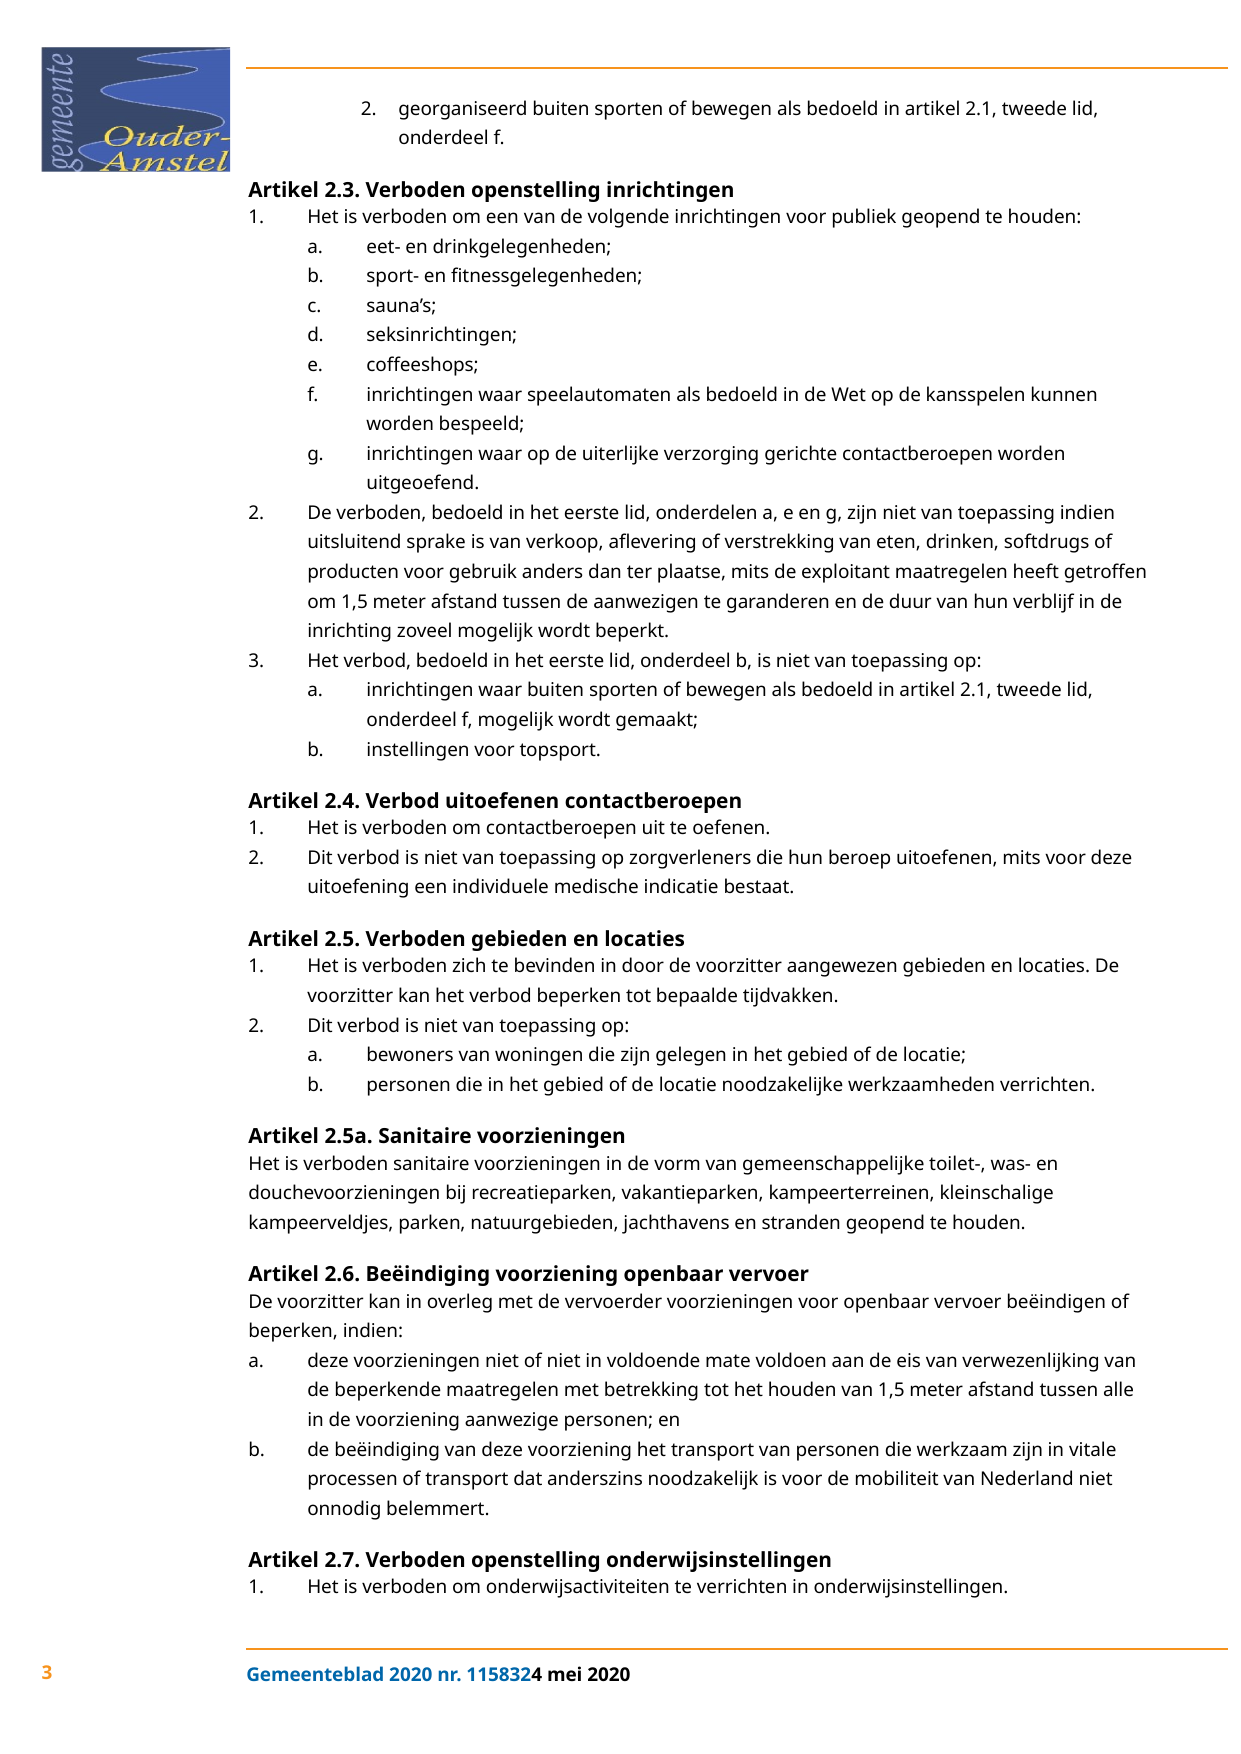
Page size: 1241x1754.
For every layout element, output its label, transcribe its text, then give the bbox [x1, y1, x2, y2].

list Het is verboden om contactberoepen uit te oefenen. [248, 814, 1152, 840]
list inrichtingen waar buiten sporten of bewegen als bedoeld in artikel 2.1, tweede lid, onderdeel f, mogelijk wordt gemaakt; [307, 677, 1152, 732]
list deze voorzieningen niet of niet in voldoende mate voldoen aan de eis van verwezenlijking van de beperkende maatregelen met betrekking tot het houden van 1,5 meter afstand tussen alle in de voorziening aanwezige personen; en [248, 1347, 1152, 1432]
list eet- en drinkgelegenheden; [307, 233, 1152, 258]
list inrichtingen waar op de uiterlijke verzorging gerichte contactberoepen worden uitgeoefend. [307, 440, 1152, 495]
text Artikel 2.5a. Sanitaire voorzieningen [248, 1121, 1152, 1150]
list de beëindiging van deze voorziening het transport van personen die werkzaam zijn in vitale processen of transport dat anderszins noodzakelijk is voor de mobiliteit van Nederland niet onnodig belemmert. [248, 1436, 1152, 1521]
text Artikel 2.5. Verboden gebieden en locaties [248, 924, 1152, 953]
picture [41, 47, 231, 172]
text Artikel 2.4. Verbod uitoefenen contactberoepen [248, 786, 1152, 814]
text Het is verboden sanitaire voorzieningen in de vorm van gemeenschappelijke toilet-, was- en douchevoorzieningen bij recreatieparken, vakantieparken, kampeerterreinen, kleinschalige kampeerveldjes, parken, natuurgebieden, jachthavens en stranden geopend te houden. [248, 1150, 1152, 1235]
list Het verbod, bedoeld in het eerste lid, onderdeel b, is niet van toepassing op: [248, 647, 1152, 673]
list Het is verboden om onderwijsactiviteiten te verrichten in onderwijsinstellingen. [248, 1574, 1152, 1599]
list Dit verbod is niet van toepassing op: [248, 1012, 1152, 1037]
text De voorzitter kan in overleg met de vervoerder voorzieningen voor openbaar vervoer beëindigen of beperken, indien: [248, 1288, 1152, 1343]
list sauna’s; [307, 292, 1152, 318]
list sport- en fitnessgelegenheden; [307, 262, 1152, 288]
list coffeeshops; [307, 351, 1152, 377]
list bewoners van woningen die zijn gelegen in het gebied of de locatie; [307, 1041, 1152, 1067]
text Artikel 2.3. Verboden openstelling inrichtingen [248, 175, 1152, 203]
list georganiseerd buiten sporten of bewegen als bedoeld in artikel 2.1, tweede lid, onderdeel f. [361, 95, 1152, 150]
list De verboden, bedoeld in het eerste lid, onderdelen a, e en g, zijn niet van toepassing indien uitsluitend sprake is van verkoop, aflevering of verstrekking van eten, drinken, softdrugs of producten voor gebruik anders dan ter plaatse, mits de exploitant maatregelen heeft getroffen om 1,5 meter afstand tussen de aanwezigen te garanderen en de duur van hun verblijf in de inrichting zoveel mogelijk wordt beperkt. [248, 499, 1152, 643]
list seksinrichtingen; [307, 322, 1152, 347]
list personen die in het gebied of de locatie noodzakelijke werkzaamheden verrichten. [307, 1071, 1152, 1097]
list instellingen voor topsport. [307, 736, 1152, 761]
list Het is verboden om een van de volgende inrichtingen voor publiek geopend te houden: [248, 203, 1152, 229]
text Artikel 2.7. Verboden openstelling onderwijsinstellingen [248, 1545, 1152, 1574]
list inrichtingen waar speelautomaten als bedoeld in de Wet op de kansspelen kunnen worden bespeeld; [307, 381, 1152, 436]
text Artikel 2.6. Beëindiging voorziening openbaar vervoer [248, 1259, 1152, 1288]
list Het is verboden zich te bevinden in door de voorzitter aangewezen gebieden en locaties. De voorzitter kan het verbod beperken tot bepaalde tijdvakken. [248, 953, 1152, 1008]
list Dit verbod is niet van toepassing op zorgverleners die hun beroep uitoefenen, mits voor deze uitoefening een individuele medische indicatie bestaat. [248, 844, 1152, 899]
